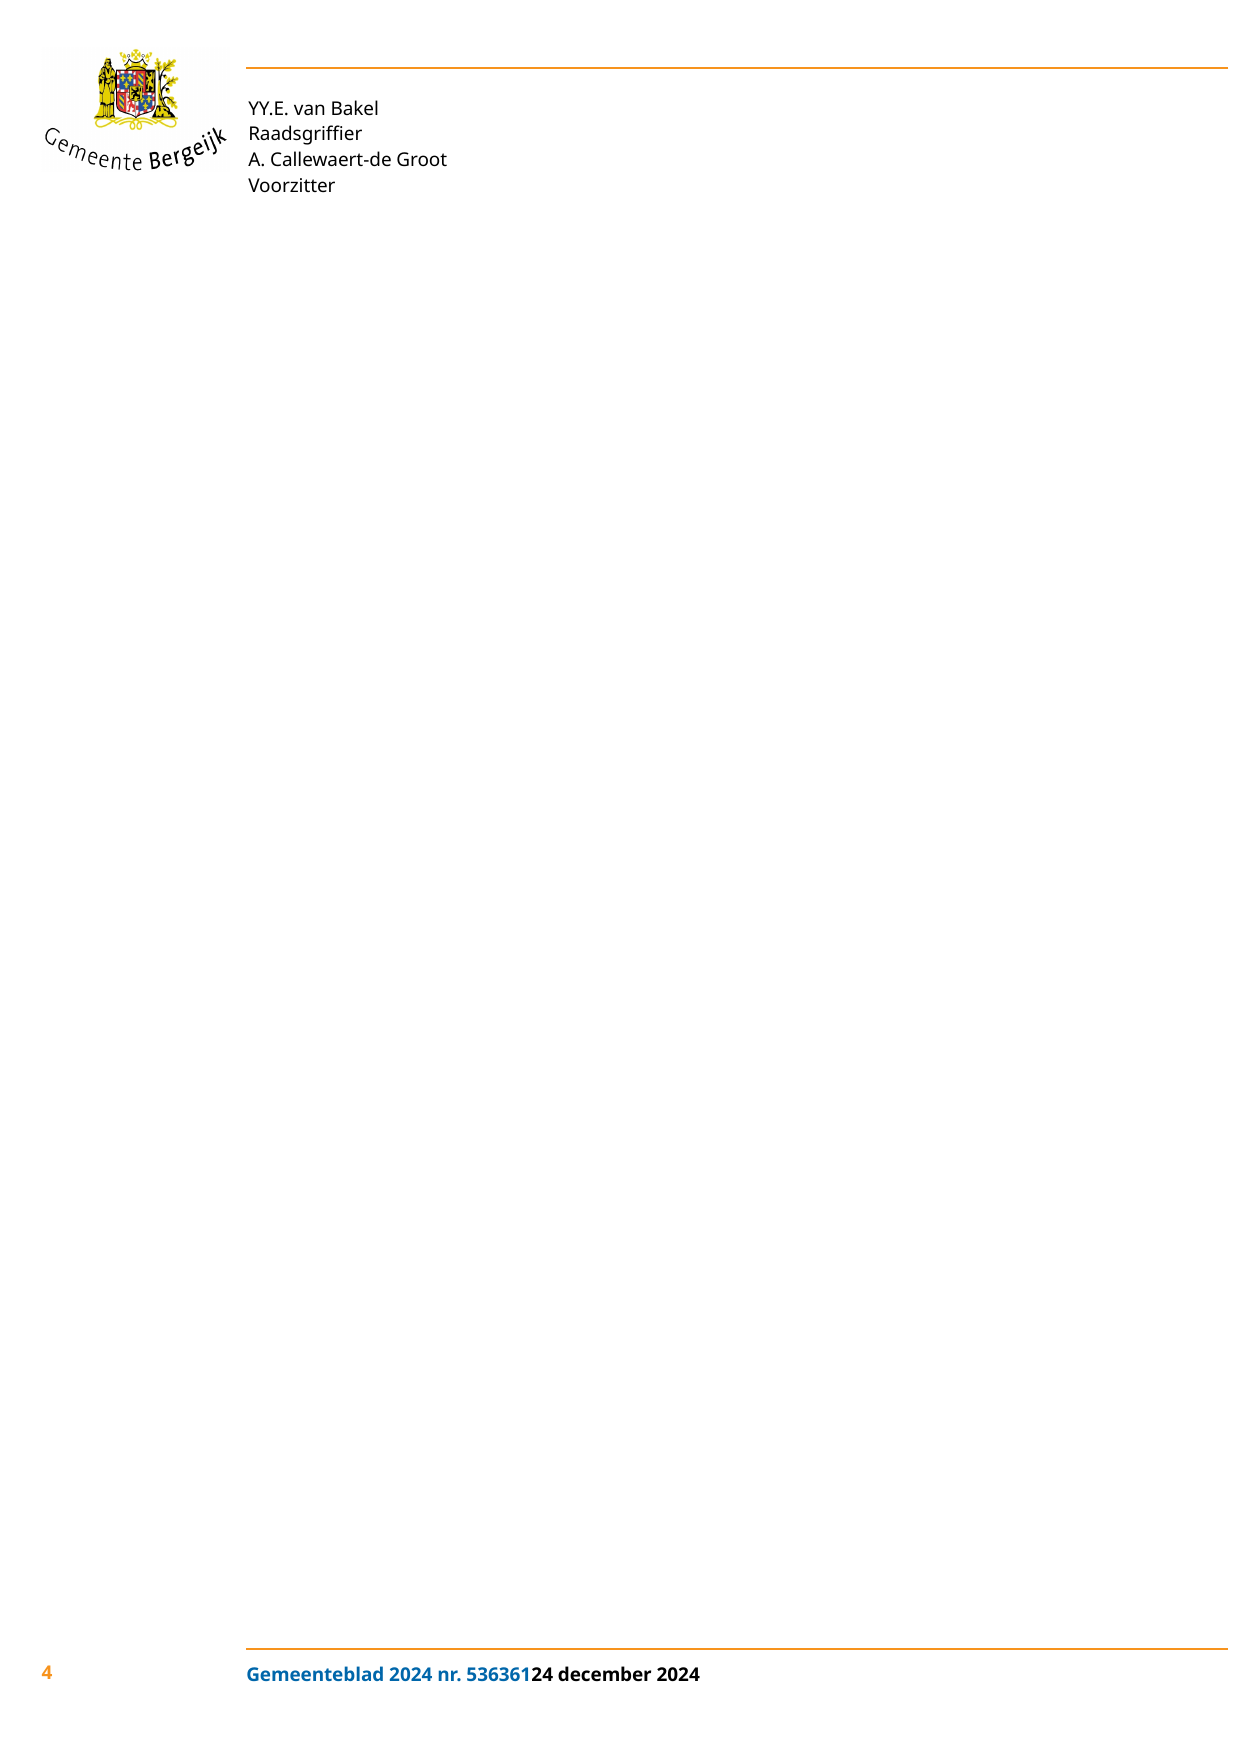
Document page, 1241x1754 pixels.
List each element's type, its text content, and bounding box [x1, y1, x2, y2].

text Voorzitter [248, 172, 1152, 198]
text A. Callewaert-de Groot [248, 146, 1152, 172]
text Raadsgriffier [248, 121, 1152, 146]
picture [41, 47, 231, 172]
text YY.E. van Bakel [248, 95, 1152, 121]
